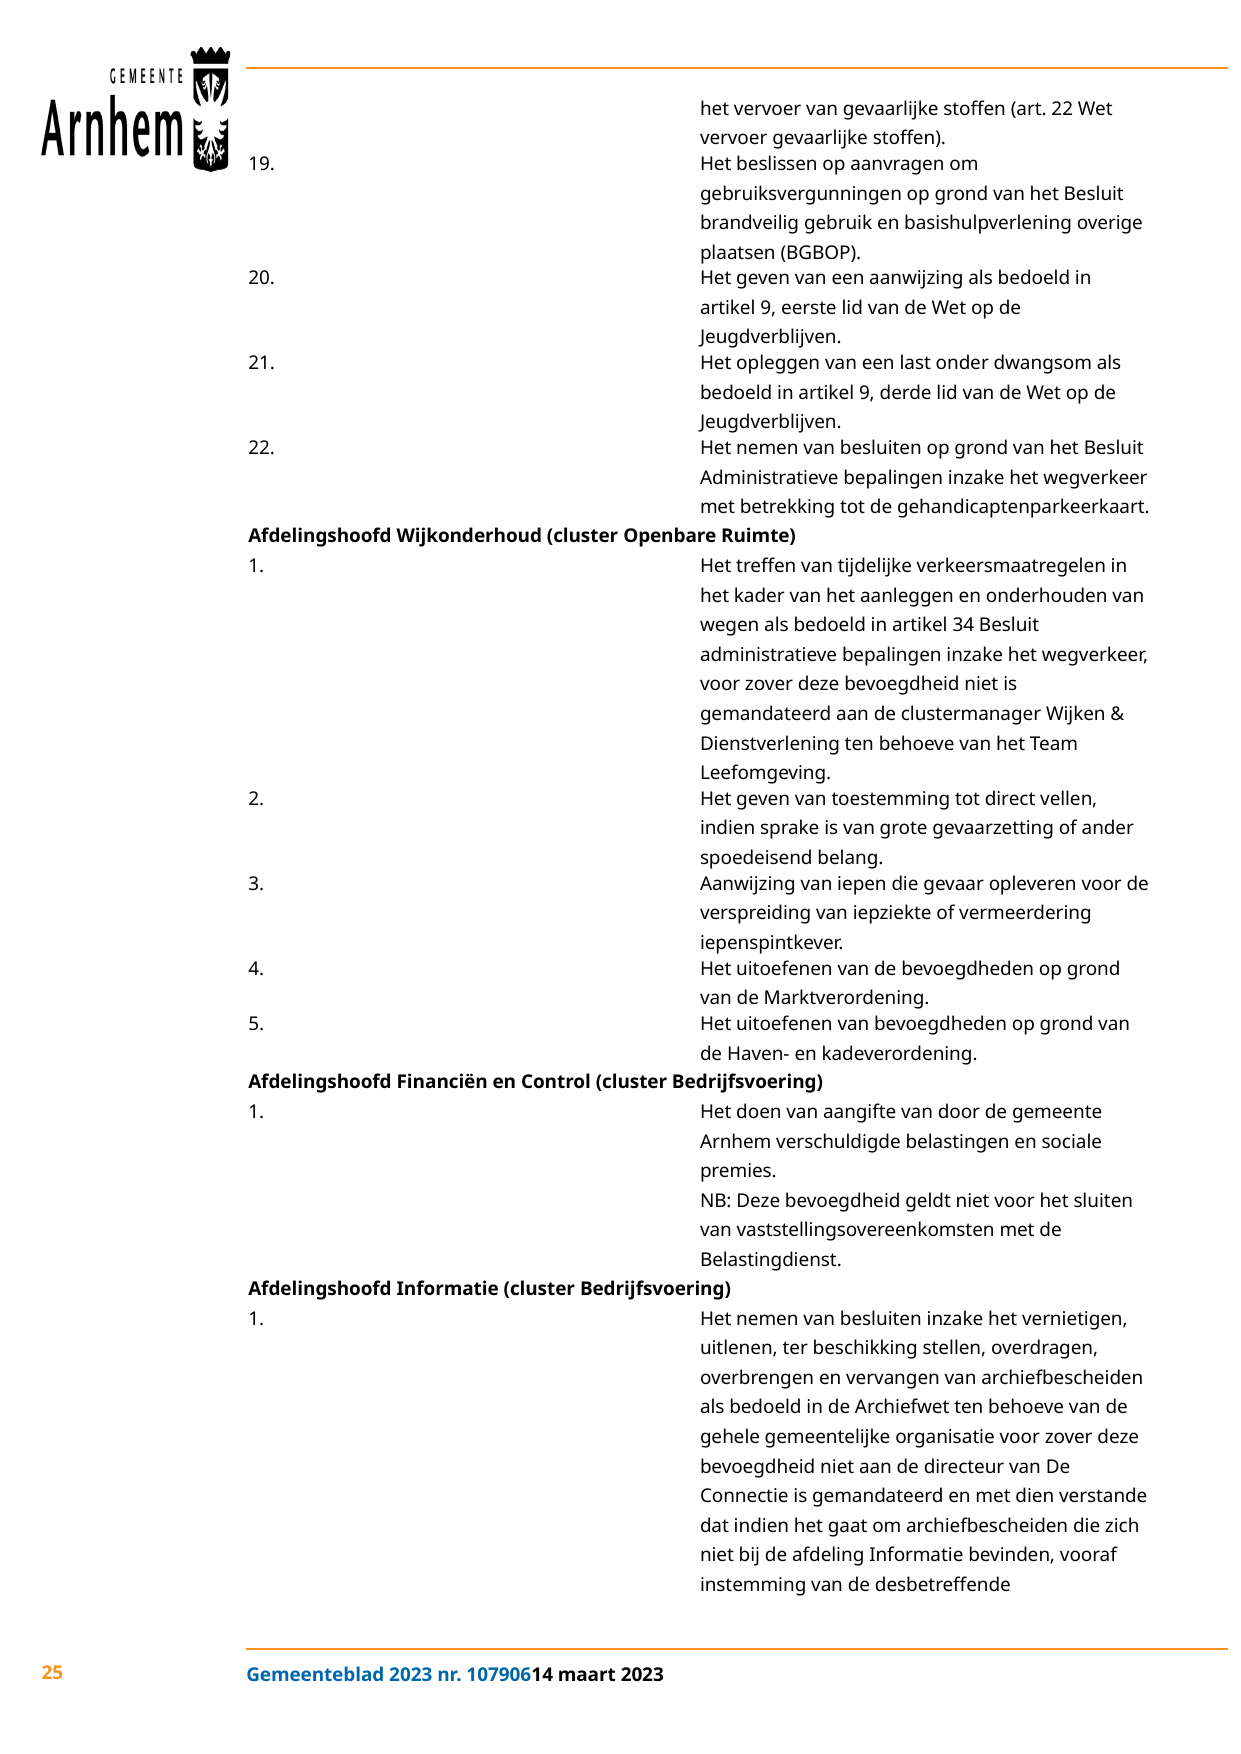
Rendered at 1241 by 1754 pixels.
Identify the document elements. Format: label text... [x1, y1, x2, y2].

table_header Het doen van aangifte van door de gemeente Arnhem verschuldigde belastingen en sociale premies. NB: Deze bevoegdheid geldt niet voor het sluiten van vaststellingsovereenkomsten met de Belastingdienst. [700, 1098, 1152, 1272]
table_cell Het beslissen op aanvragen om gebruiksvergunningen op grond van het Besluit brandveilig gebruik en basishulpverlening overige plaatsen (BGBOP). [700, 150, 1152, 264]
table_cell Het uitoefenen van bevoegdheden op grond van de Haven- en kadeverordening. [700, 1010, 1152, 1065]
table_cell [248, 95, 700, 150]
table_cell het vervoer van gevaarlijke stoffen (art. 22 Wet vervoer gevaarlijke stoffen). [700, 95, 1152, 150]
table_cell [248, 1010, 700, 1065]
table_cell [248, 350, 700, 434]
text Afdelingshoofd Wijkonderhoud (cluster Openbare Ruimte) [248, 522, 1152, 548]
text Afdelingshoofd Financiën en Control (cluster Bedrijfsvoering) [248, 1069, 1152, 1094]
table_cell [248, 265, 700, 349]
text Afdelingshoofd Informatie (cluster Bedrijfsvoering) [248, 1275, 1152, 1301]
table_cell [248, 870, 700, 955]
table_cell Het opleggen van een last onder dwangsom als bedoeld in artikel 9, derde lid van de Wet op de Jeugdverblijven. [700, 350, 1152, 434]
table_cell [248, 785, 700, 870]
table_cell Het geven van toestemming tot direct vellen, indien sprake is van grote gevaarzetting of ander spoedeisend belang. [700, 785, 1152, 870]
table_header [248, 552, 700, 785]
table_cell Het uitoefenen van de bevoegdheden op grond van de Marktverordening. [700, 955, 1152, 1010]
table_cell [248, 434, 700, 519]
table_cell [248, 955, 700, 1010]
table_header Het nemen van besluiten inzake het vernietigen, uitlenen, ter beschikking stellen, overdragen, overbrengen en vervangen van archiefbescheiden als bedoeld in de Archiefwet ten behoeve van de gehele gemeentelijke organisatie voor zover deze bevoegdheid niet aan de directeur van De Connectie is gemandateerd en met dien verstande dat indien het gaat om archiefbescheiden die zich niet bij de afdeling Informatie bevinden, vooraf instemming van de desbetreffende [700, 1305, 1152, 1597]
table_cell [248, 150, 700, 264]
table_header Het treffen van tijdelijke verkeersmaatregelen in het kader van het aanleggen en onderhouden van wegen als bedoeld in artikel 34 Besluit administratieve bepalingen inzake het wegverkeer, voor zover deze bevoegdheid niet is gemandateerd aan de clustermanager Wijken & Dienstverlening ten behoeve van het Team Leefomgeving. [700, 552, 1152, 785]
picture [41, 47, 231, 172]
table_cell Het geven van een aanwijzing als bedoeld in artikel 9, eerste lid van de Wet op de Jeugdverblijven. [700, 265, 1152, 349]
table_header [248, 1305, 700, 1597]
table_cell Aanwijzing van iepen die gevaar opleveren voor de verspreiding van iepziekte of vermeerdering iepenspintkever. [700, 870, 1152, 955]
table_cell Het nemen van besluiten op grond van het Besluit Administratieve bepalingen inzake het wegverkeer met betrekking tot de gehandicaptenparkeerkaart. [700, 434, 1152, 519]
table_header [248, 1098, 700, 1272]
